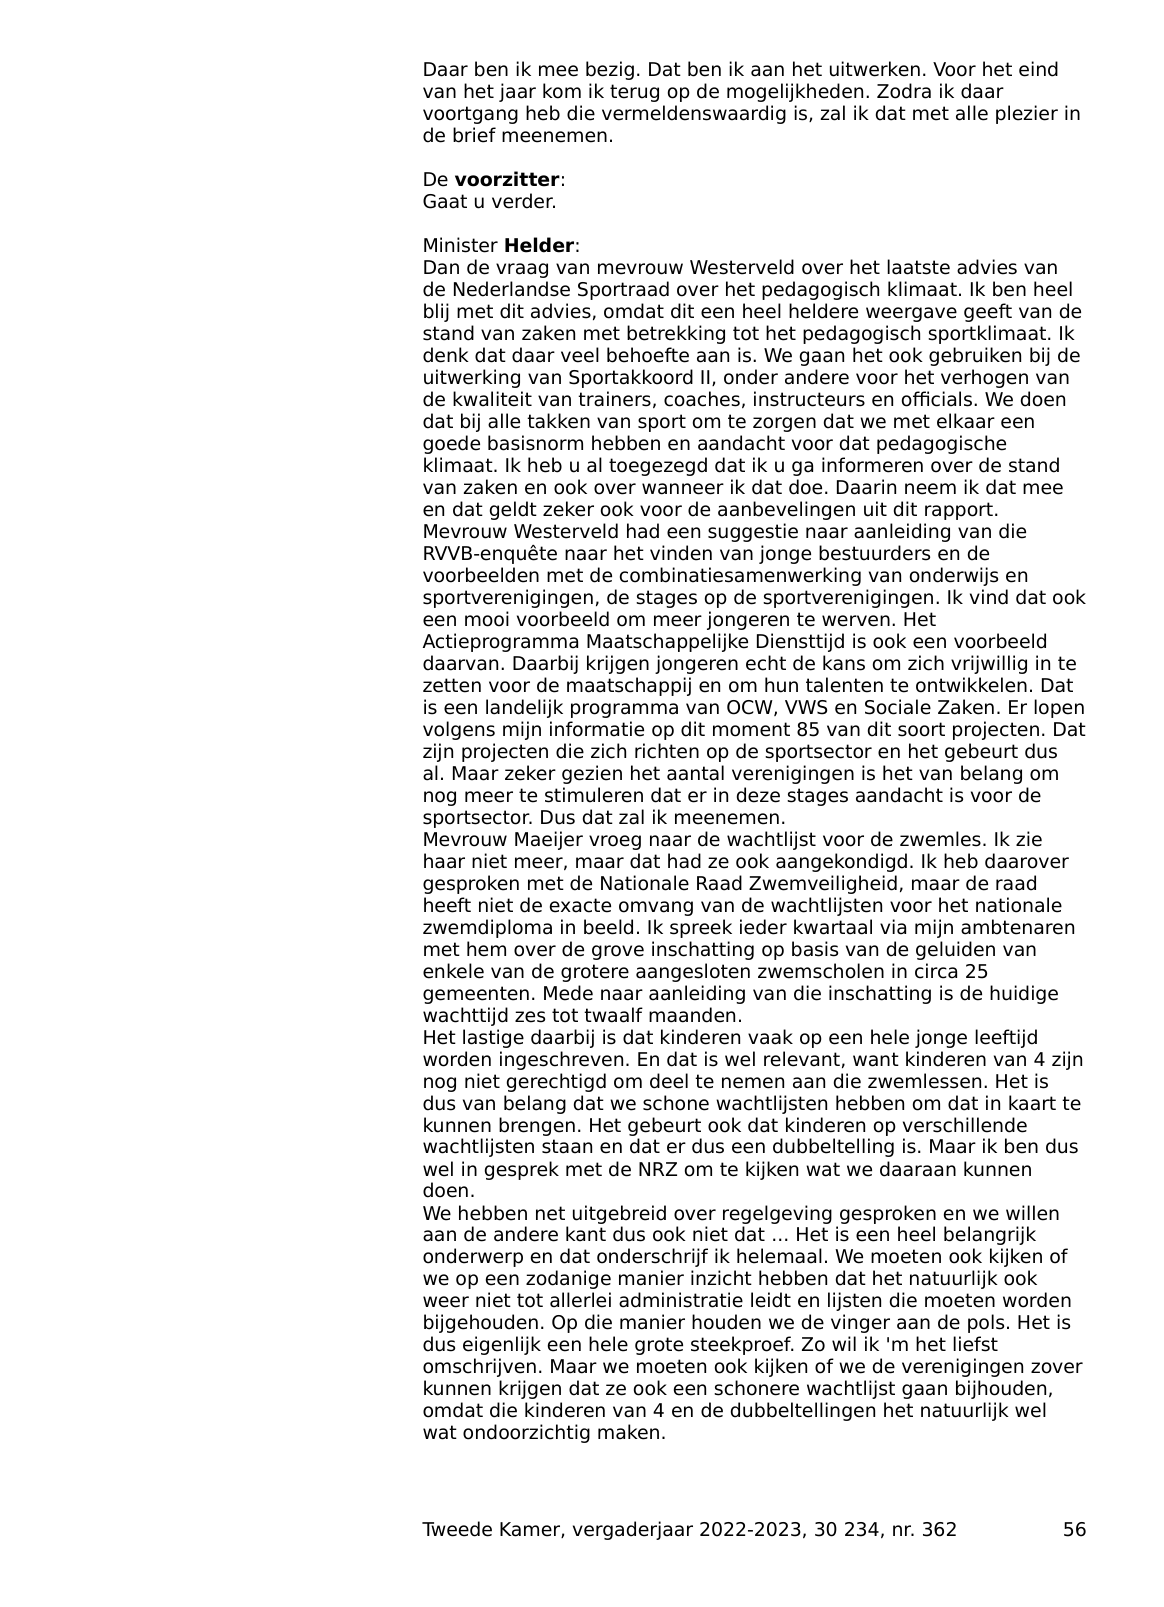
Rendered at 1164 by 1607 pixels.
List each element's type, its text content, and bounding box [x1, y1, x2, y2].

text Daar ben ik mee bezig. Dat ben ik aan het uitwerken. Voor het eind van het jaar kom ik terug op de mogelijkheden. Zodra ik daar voortgang heb die vermeldenswaardig is, zal ik dat met alle plezier in de brief meenemen. [422, 59, 1087, 147]
text Gaat u verder. [422, 191, 1087, 213]
text De voorzitter: [422, 169, 1087, 191]
text We hebben net uitgebreid over regelgeving gesproken en we willen aan de andere kant dus ook niet dat ... Het is een heel belangrijk onderwerp en dat onderschrijf ik helemaal. We moeten ook kijken of we op een zodanige manier inzicht hebben dat het natuurlijk ook weer niet tot allerlei administratie leidt en lijsten die moeten worden bijgehouden. Op die manier houden we de vinger aan de pols. Het is dus eigenlijk een hele grote steekproef. Zo wil ik 'm het liefst omschrijven. Maar we moeten ook kijken of we de verenigingen zover kunnen krijgen dat ze ook een schonere wachtlijst gaan bijhouden, omdat die kinderen van 4 en de dubbeltellingen het natuurlijk wel wat ondoorzichtig maken. [422, 1202, 1087, 1444]
text Dan de vraag van mevrouw Westerveld over het laatste advies van de Nederlandse Sportraad over het pedagogisch klimaat. Ik ben heel blij met dit advies, omdat dit een heel heldere weergave geeft van de stand van zaken met betrekking tot het pedagogisch sportklimaat. Ik denk dat daar veel behoefte aan is. We gaan het ook gebruiken bij de uitwerking van Sportakkoord II, onder andere voor het verhogen van de kwaliteit van trainers, coaches, instructeurs en officials. We doen dat bij alle takken van sport om te zorgen dat we met elkaar een goede basisnorm hebben en aandacht voor dat pedagogische klimaat. Ik heb u al toegezegd dat ik u ga informeren over de stand van zaken en ook over wanneer ik dat doe. Daarin neem ik dat mee en dat geldt zeker ook voor de aanbevelingen uit dit rapport. [422, 257, 1087, 521]
text Minister Helder: [422, 235, 1087, 257]
text Het lastige daarbij is dat kinderen vaak op een hele jonge leeftijd worden ingeschreven. En dat is wel relevant, want kinderen van 4 zijn nog niet gerechtigd om deel te nemen aan die zwemlessen. Het is dus van belang dat we schone wachtlijsten hebben om dat in kaart te kunnen brengen. Het gebeurt ook dat kinderen op verschillende wachtlijsten staan en dat er dus een dubbeltelling is. Maar ik ben dus wel in gesprek met de NRZ om te kijken wat we daaraan kunnen doen. [422, 1027, 1087, 1202]
text Mevrouw Maeijer vroeg naar de wachtlijst voor de zwemles. Ik zie haar niet meer, maar dat had ze ook aangekondigd. Ik heb daarover gesproken met de Nationale Raad Zwemveiligheid, maar de raad heeft niet de exacte omvang van de wachtlijsten voor het nationale zwemdiploma in beeld. Ik spreek ieder kwartaal via mijn ambtenaren met hem over de grove inschatting op basis van de geluiden van enkele van de grotere aangesloten zwemscholen in circa 25 gemeenten. Mede naar aanleiding van die inschatting is de huidige wachttijd zes tot twaalf maanden. [422, 829, 1087, 1027]
text Mevrouw Westerveld had een suggestie naar aanleiding van die RVVB-enquête naar het vinden van jonge bestuurders en de voorbeelden met de combinatiesamenwerking van onderwijs en sportverenigingen, de stages op de sportverenigingen. Ik vind dat ook een mooi voorbeeld om meer jongeren te werven. Het Actieprogramma Maatschappelijke Diensttijd is ook een voorbeeld daarvan. Daarbij krijgen jongeren echt de kans om zich vrijwillig in te zetten voor de maatschappij en om hun talenten te ontwikkelen. Dat is een landelijk programma van OCW, VWS en Sociale Zaken. Er lopen volgens mijn informatie op dit moment 85 van dit soort projecten. Dat zijn projecten die zich richten op de sportsector en het gebeurt dus al. Maar zeker gezien het aantal verenigingen is het van belang om nog meer te stimuleren dat er in deze stages aandacht is voor de sportsector. Dus dat zal ik meenemen. [422, 521, 1087, 829]
